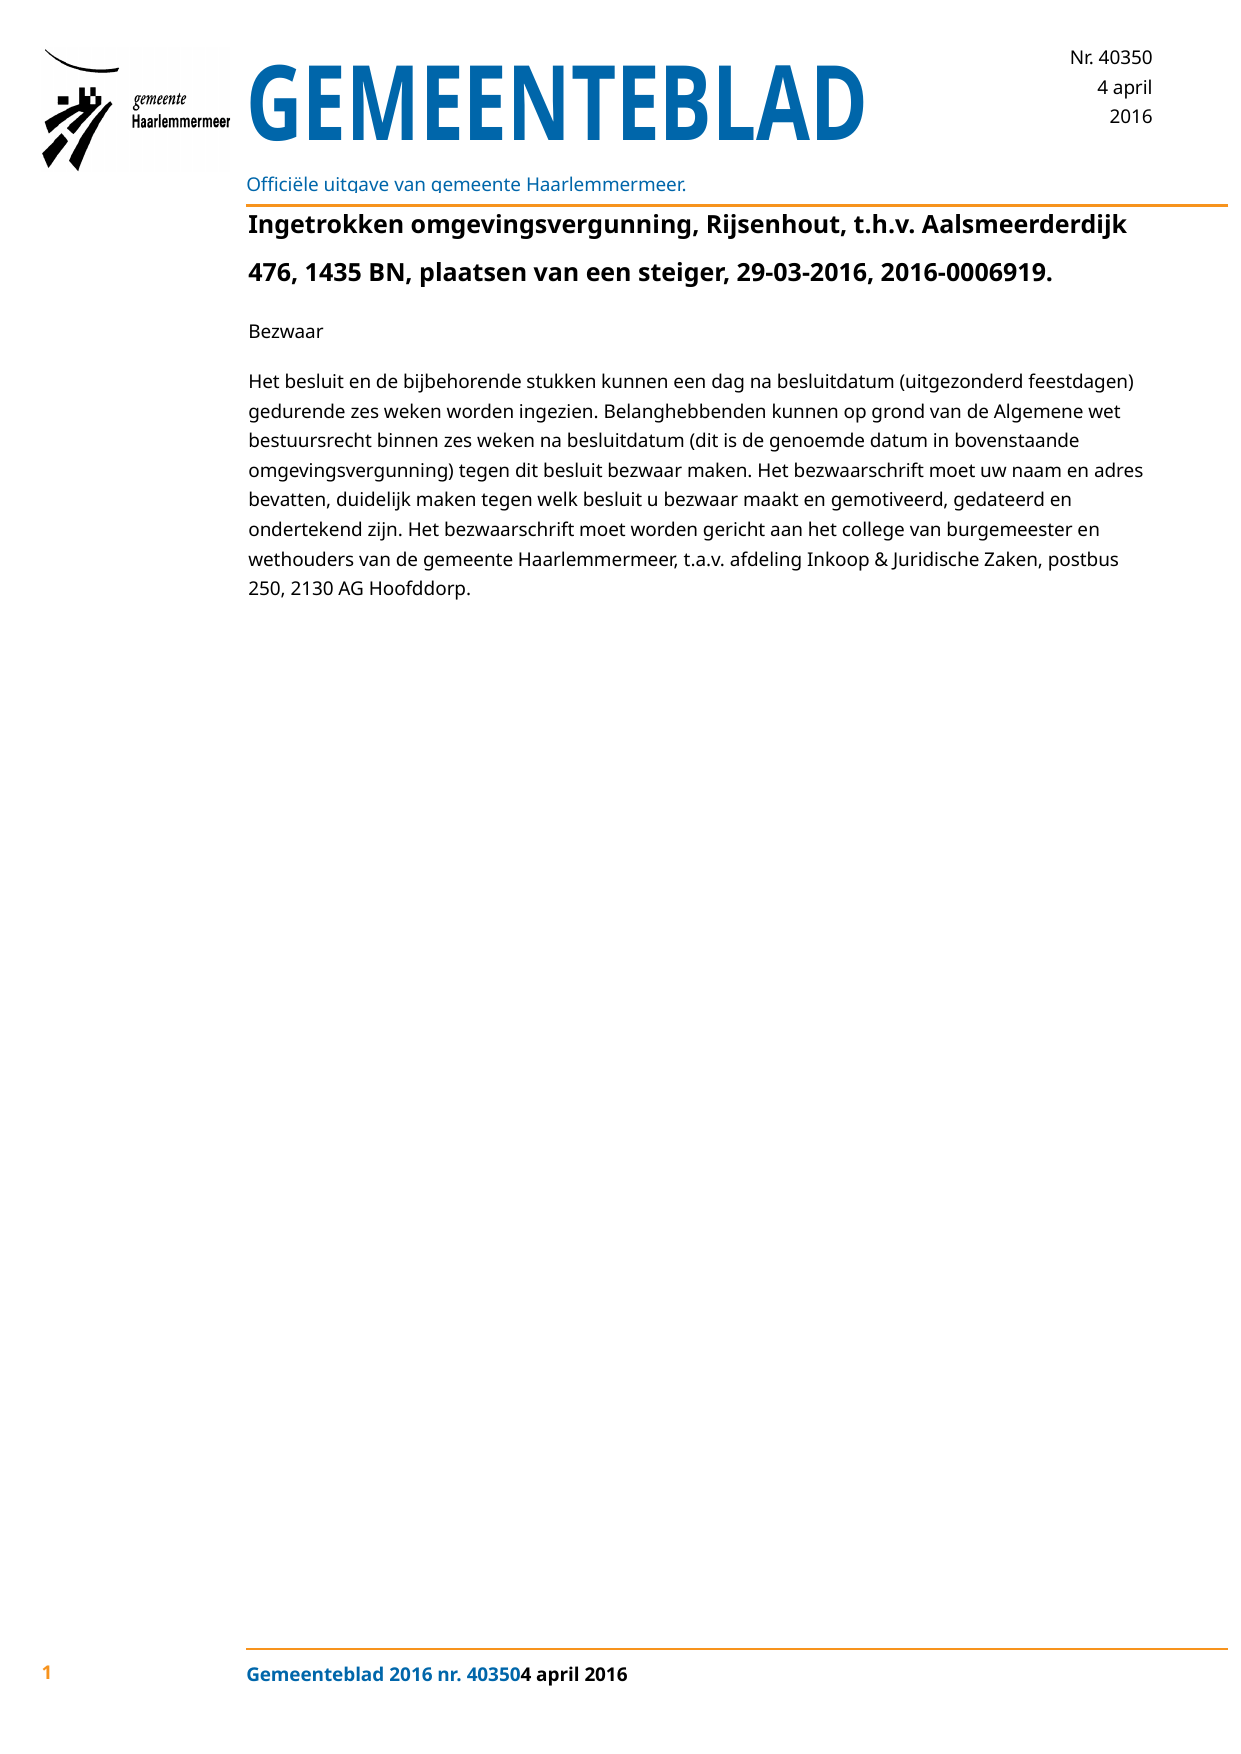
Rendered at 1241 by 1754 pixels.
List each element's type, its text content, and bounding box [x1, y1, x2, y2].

text Het besluit en de bijbehorende stukken kunnen een dag na besluitdatum (uitgezonderd feestdagen) gedurende zes weken worden ingezien. Belanghebbenden kunnen op grond van de Algemene wet bestuursrecht binnen zes weken na besluitdatum (dit is de genoemde datum in bovenstaande omgevingsvergunning) tegen dit besluit bezwaar maken. Het bezwaarschrift moet uw naam en adres bevatten, duidelijk maken tegen welk besluit u bezwaar maakt en gemotiveerd, gedateerd en ondertekend zijn. Het bezwaarschrift moet worden gericht aan het college van burgemeester en wethouders van de gemeente Haarlemmermeer, t.a.v. afdeling Inkoop & Juridische Zaken, postbus 250, 2130 AG Hoofddorp. [248, 368, 1152, 601]
text Bezwaar [248, 318, 1152, 344]
picture [41, 47, 231, 172]
text Ingetrokken omgevingsvergunning, Rijsenhout, t.h.v. Aalsmeerderdijk 476, 1435 BN, plaatsen van een steiger, 29-03-2016, 2016-0006919. [248, 207, 1152, 288]
